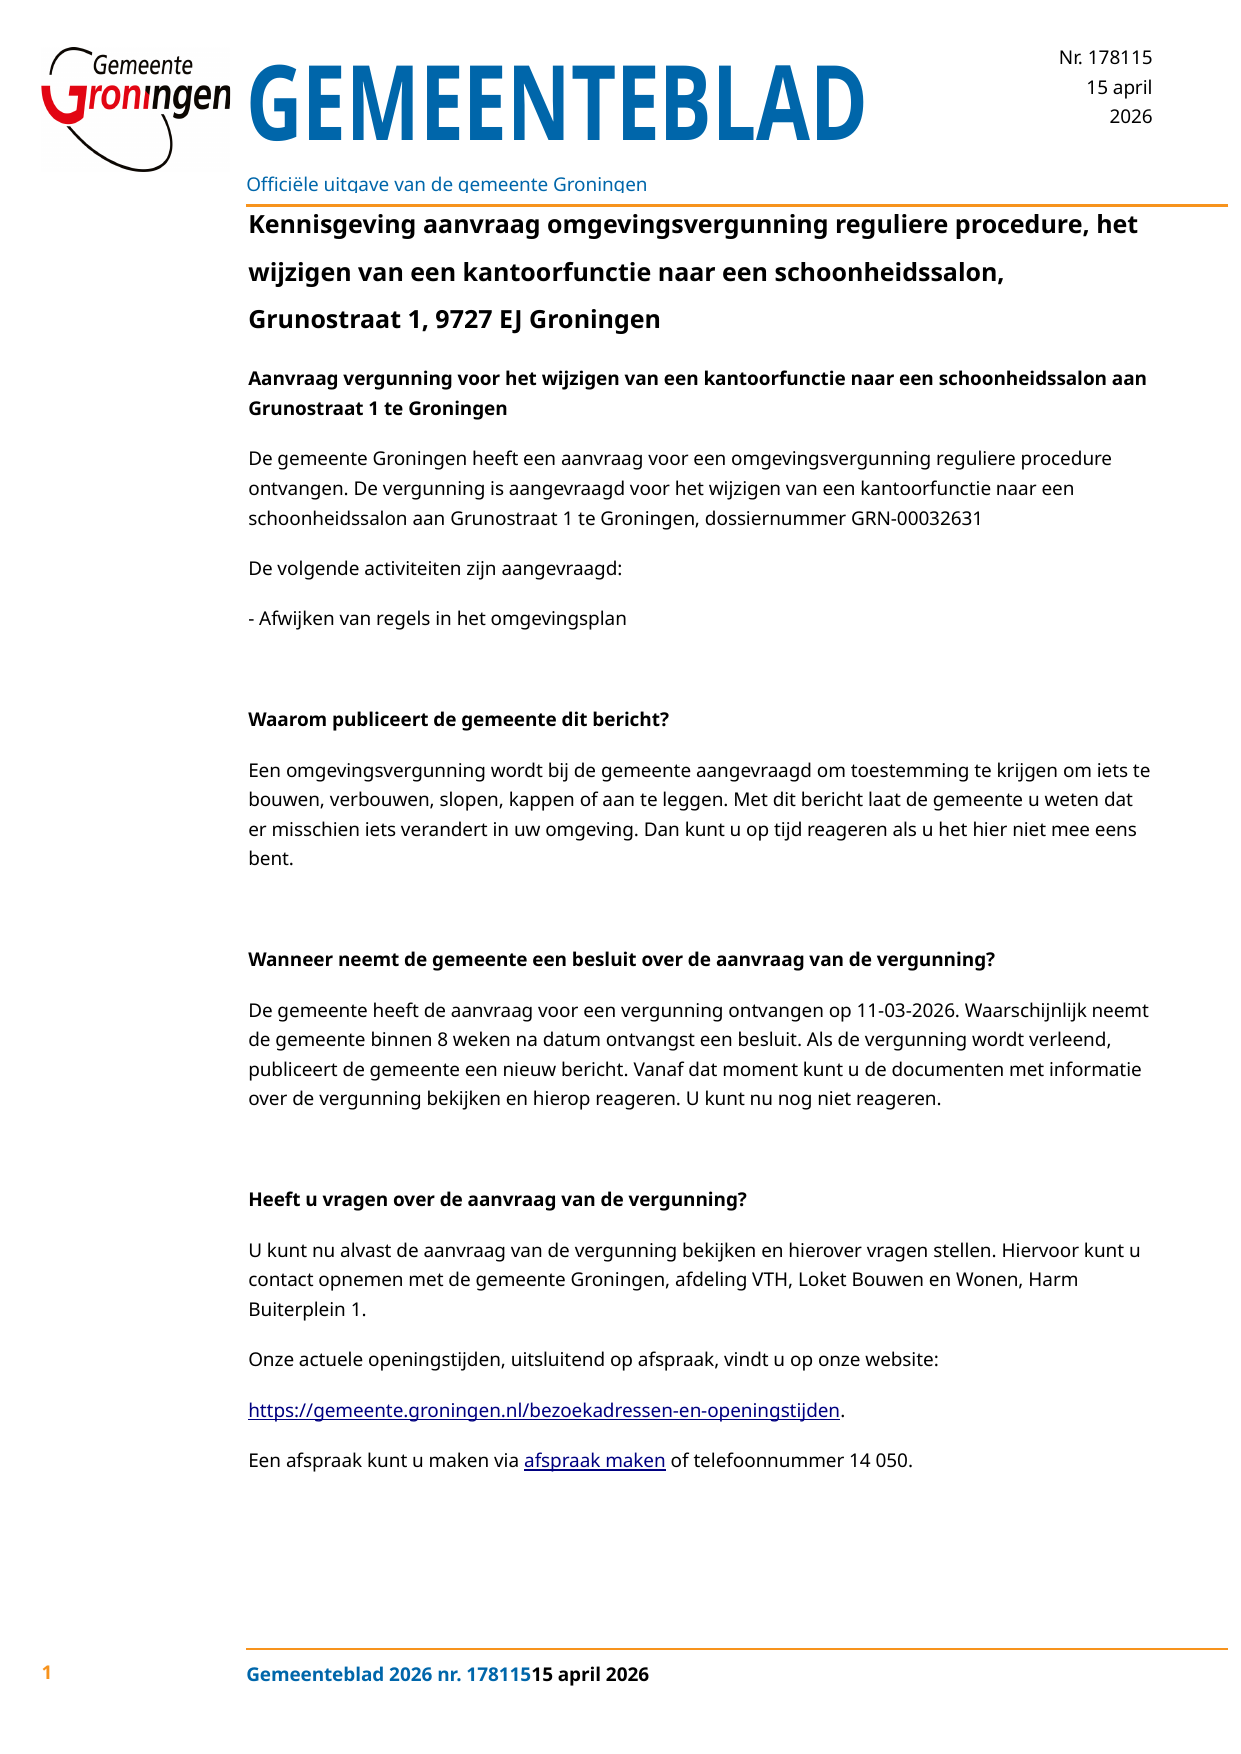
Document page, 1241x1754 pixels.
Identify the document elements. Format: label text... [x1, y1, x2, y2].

text Aanvraag vergunning voor het wijzigen van een kantoorfunctie naar een schoonheidssalon aan Grunostraat 1 te Groningen [248, 366, 1152, 421]
text Een afspraak kunt u maken via afspraak maken of telefoonnummer 14 050. [248, 1447, 1152, 1473]
text - Afwijken van regels in het omgevingsplan [248, 606, 1152, 631]
text https://gemeente.groningen.nl/bezoekadressen-en-openingstijden. [248, 1397, 1152, 1422]
text Een omgevingsvergunning wordt bij de gemeente aangevraagd om toestemming te krijgen om iets te bouwen, verbouwen, slopen, kappen of aan te leggen. Met dit bericht laat de gemeente u weten dat er misschien iets verandert in uw omgeving. Dan kunt u op tijd reageren als u het hier niet mee eens bent. [248, 757, 1152, 871]
text Onze actuele openingstijden, uitsluitend op afspraak, vindt u op onze website: [248, 1346, 1152, 1372]
text Waarom publiceert de gemeente dit bericht? [248, 706, 1152, 732]
text De volgende activiteiten zijn aangevraagd: [248, 555, 1152, 581]
picture [41, 47, 231, 172]
text U kunt nu alvast de aanvraag van de vergunning bekijken en hierover vragen stellen. Hiervoor kunt u contact opnemen met de gemeente Groningen, afdeling VTH, Loket Bouwen en Wonen, Harm Buiterplein 1. [248, 1237, 1152, 1322]
text Heeft u vragen over de aanvraag van de vergunning? [248, 1186, 1152, 1212]
text De gemeente Groningen heeft een aanvraag voor een omgevingsvergunning reguliere procedure ontvangen. De vergunning is aangevraagd voor het wijzigen van een kantoorfunctie naar een schoonheidssalon aan Grunostraat 1 te Groningen, dossiernummer GRN-00032631 [248, 446, 1152, 530]
text Wanneer neemt de gemeente een besluit over de aanvraag van de vergunning? [248, 946, 1152, 972]
text Kennisgeving aanvraag omgevingsvergunning reguliere procedure, het wijzigen van een kantoorfunctie naar een schoonheidssalon, Grunostraat 1, 9727 EJ Groningen [248, 207, 1152, 336]
text De gemeente heeft de aanvraag voor een vergunning ontvangen op 11-03-2026. Waarschijnlijk neemt de gemeente binnen 8 weken na datum ontvangst een besluit. Als de vergunning wordt verleend, publiceert de gemeente een nieuw bericht. Vanaf dat moment kunt u de documenten met informatie over de vergunning bekijken en hierop reageren. U kunt nu nog niet reageren. [248, 997, 1152, 1111]
